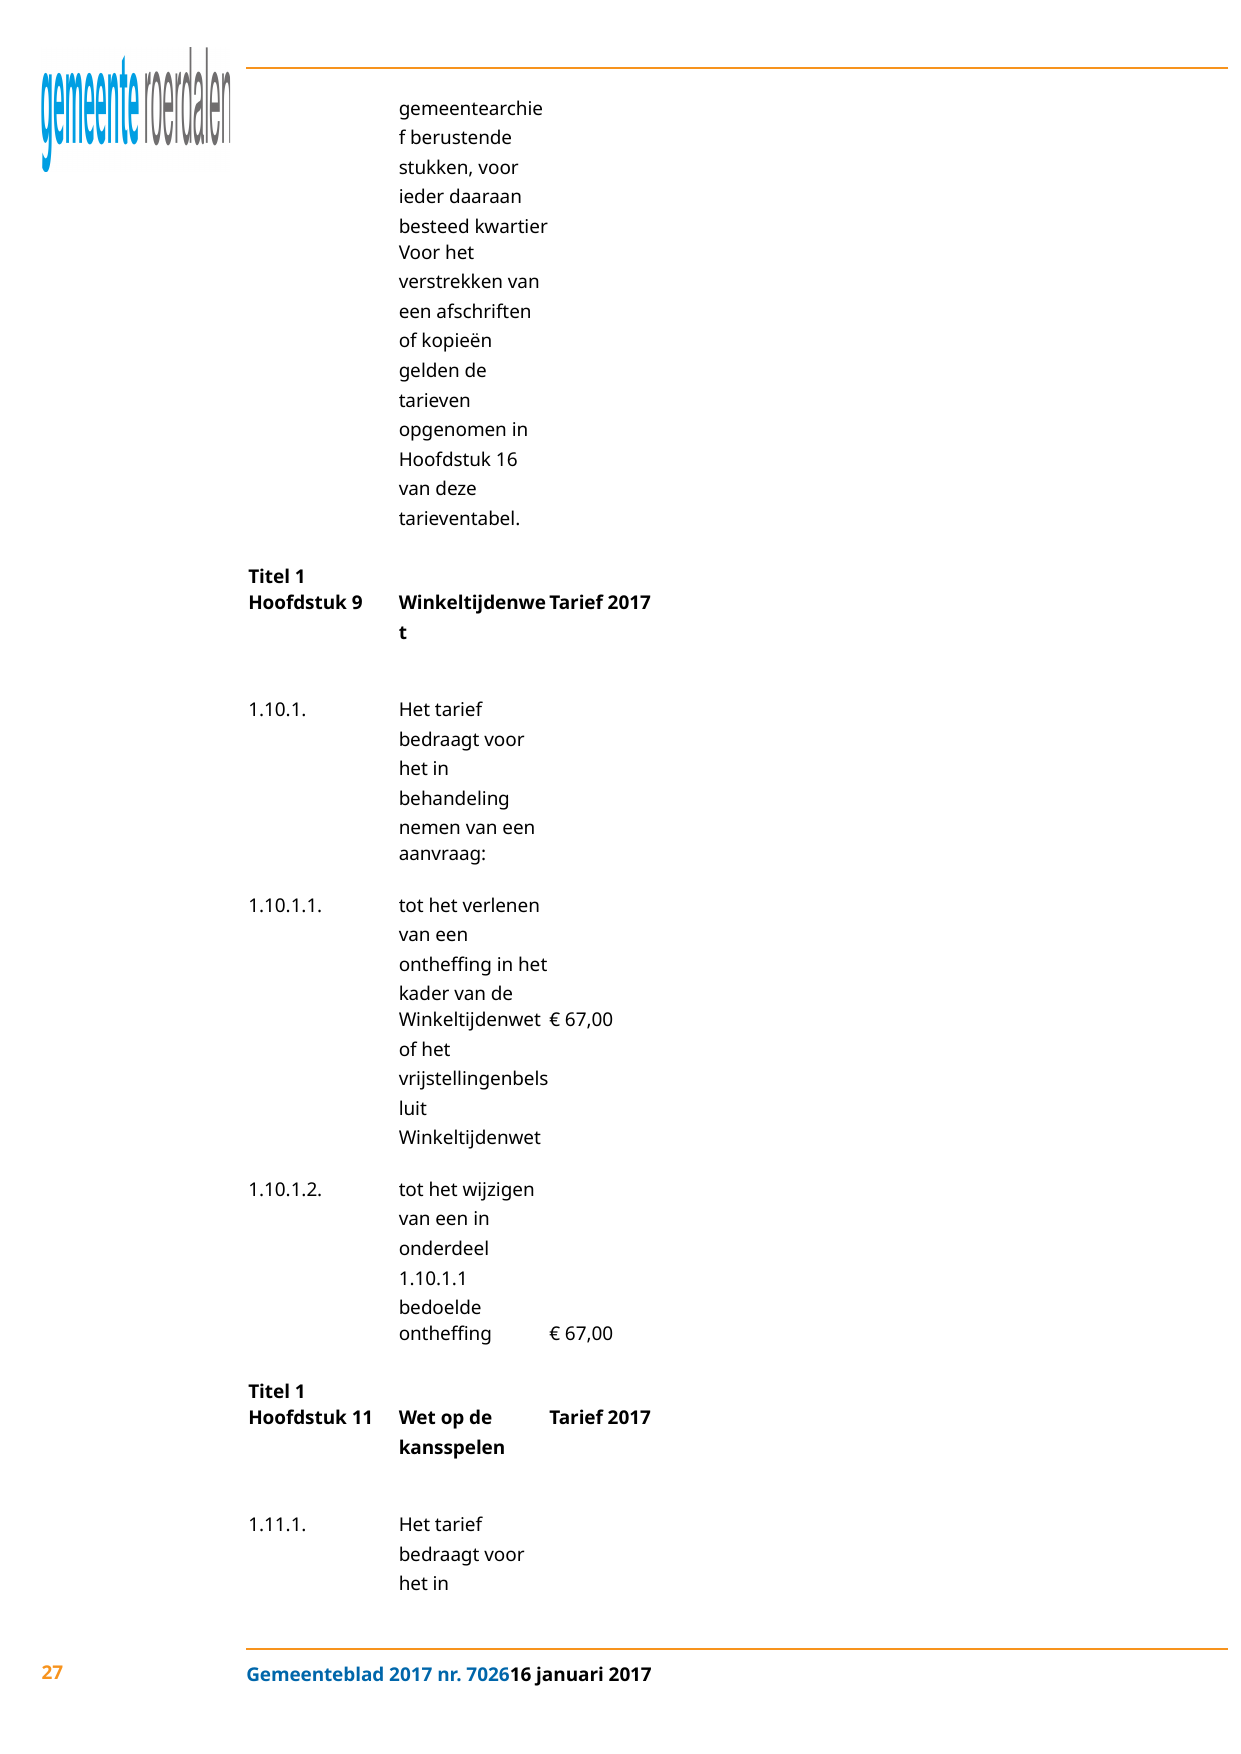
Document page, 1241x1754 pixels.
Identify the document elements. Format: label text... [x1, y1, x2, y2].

table_header [549, 1379, 700, 1404]
table_cell [549, 239, 700, 531]
table_cell tot het verlenen van een ontheffing in het kader van de [399, 892, 549, 1006]
table_cell [248, 840, 398, 866]
table_cell [248, 239, 398, 531]
table_cell gemeentearchief berustende stukken, voor ieder daaraan besteed kwartier [399, 95, 549, 239]
table_cell [549, 671, 700, 696]
table_cell [399, 1150, 549, 1176]
table_cell tot het wijzigen van een in onderdeel 1.10.1.1 bedoelde [399, 1176, 549, 1320]
table_header Titel 1 [248, 1379, 398, 1404]
table_cell Hoofdstuk 11 [248, 1405, 398, 1460]
table_cell [399, 1460, 549, 1486]
table_cell [248, 1150, 398, 1176]
table_cell Tarief 2017 [549, 590, 700, 645]
table_cell [248, 1486, 398, 1511]
table_cell [248, 866, 398, 892]
table_header [399, 1379, 549, 1404]
table_cell [549, 1176, 700, 1320]
table_cell [549, 840, 700, 866]
table_cell Hoofdstuk 9 [248, 590, 398, 645]
table_cell [549, 866, 700, 892]
table_cell [399, 645, 549, 671]
picture [41, 47, 231, 172]
table_cell [549, 1511, 700, 1596]
table_cell € 67,00 [549, 1320, 700, 1346]
table_cell aanvraag: [399, 840, 549, 866]
table_cell [399, 866, 549, 892]
table_cell Het tarief bedraagt voor het in behandeling nemen van een [399, 696, 549, 840]
table_header Titel 1 [248, 564, 398, 589]
table_cell [549, 645, 700, 671]
table_cell 1.10.1. [248, 696, 398, 840]
table_cell 1.11.1. [248, 1511, 398, 1596]
table_cell € 67,00 [549, 1006, 700, 1150]
table_cell [248, 95, 398, 239]
table_cell 1.10.1.2. [248, 1176, 398, 1320]
table_cell 1.10.1.1. [248, 892, 398, 1006]
table_cell [248, 1320, 398, 1346]
table_cell [549, 1150, 700, 1176]
table_cell ontheffing [399, 1320, 549, 1346]
table_cell [248, 671, 398, 696]
table_cell Winkeltijdenwet [399, 590, 549, 645]
table_header [399, 564, 549, 589]
table_cell [399, 1486, 549, 1511]
table_cell Het tarief bedraagt voor het in [399, 1511, 549, 1596]
table_cell [399, 671, 549, 696]
table_cell [549, 95, 700, 239]
table_cell [549, 696, 700, 840]
table_cell [248, 645, 398, 671]
table_cell Tarief 2017 [549, 1405, 700, 1460]
table_cell Wet op de kansspelen [399, 1405, 549, 1460]
table_cell Winkeltijdenwet of het vrijstellingenbelsluit Winkeltijdenwet [399, 1006, 549, 1150]
table_cell [248, 1006, 398, 1150]
table_cell Voor het verstrekken van een afschriften of kopieën gelden de tarieven opgenomen in Hoofdstuk 16 van deze tarieventabel. [399, 239, 549, 531]
table_cell [549, 892, 700, 1006]
table_cell [248, 1460, 398, 1486]
table_header [549, 564, 700, 589]
picture [41, 134, 48, 172]
table_cell [549, 1486, 700, 1511]
table_cell [549, 1460, 700, 1486]
